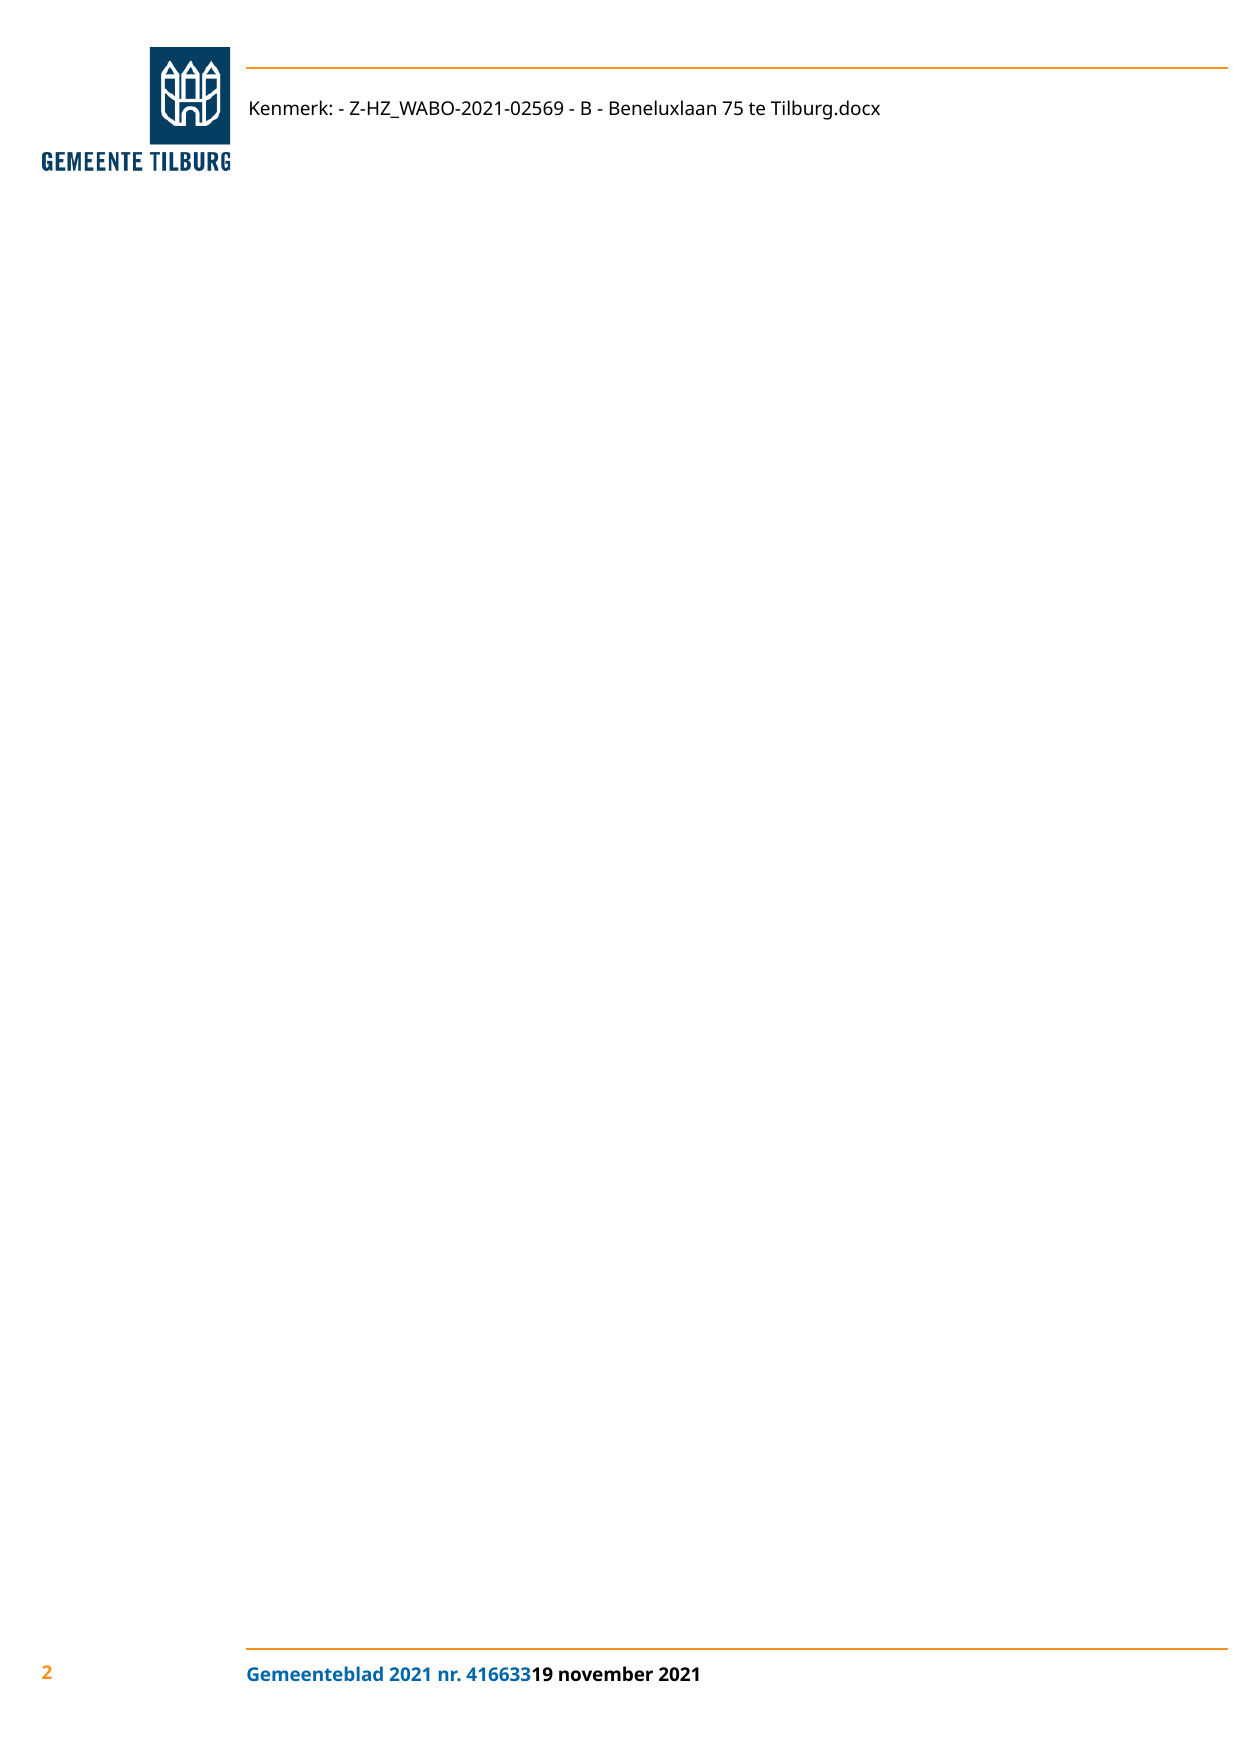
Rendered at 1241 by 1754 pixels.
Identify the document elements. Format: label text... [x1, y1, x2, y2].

picture [41, 47, 231, 172]
text Kenmerk: - Z-HZ_WABO-2021-02569 - B - Beneluxlaan 75 te Tilburg.docx [248, 95, 1152, 121]
